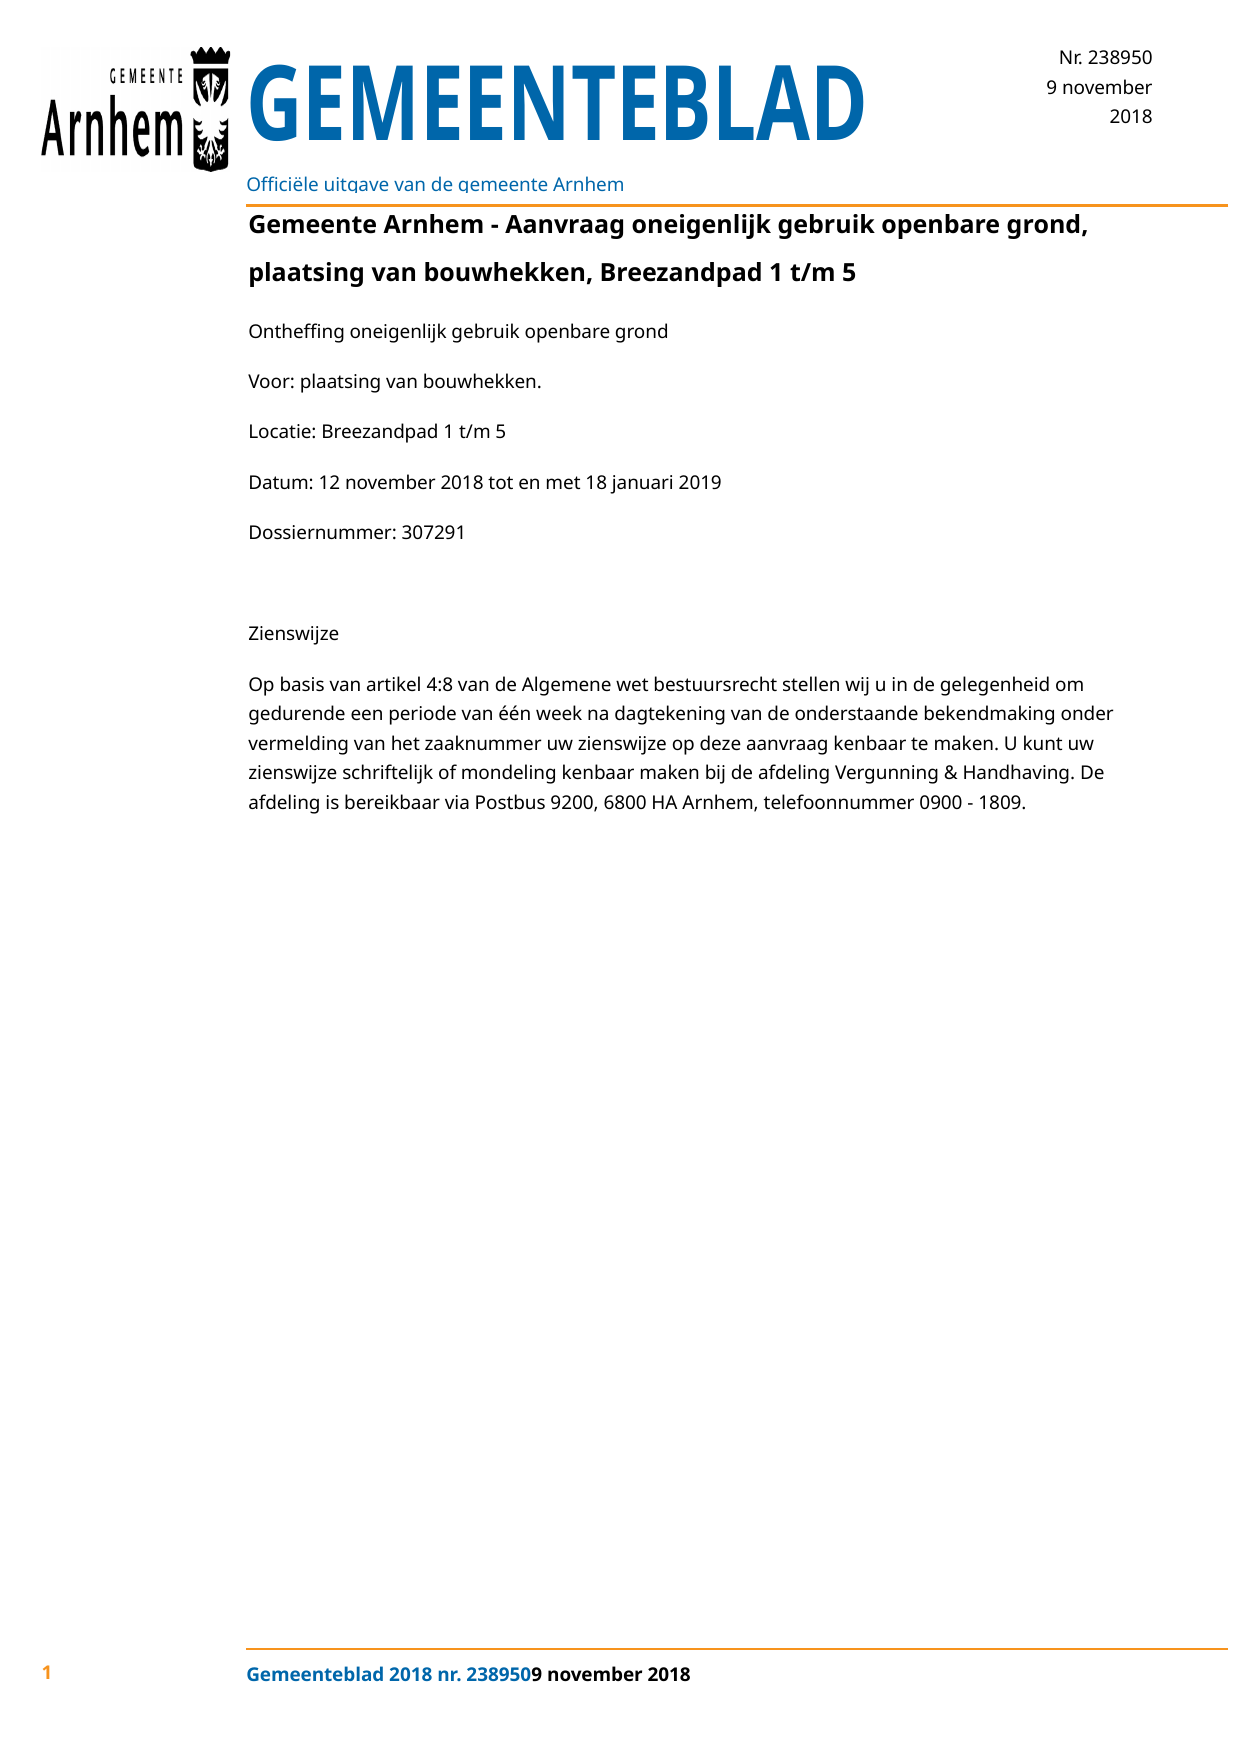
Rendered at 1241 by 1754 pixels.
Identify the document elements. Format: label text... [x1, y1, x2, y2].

text Op basis van artikel 4:8 van de Algemene wet bestuursrecht stellen wij u in de gelegenheid om gedurende een periode van één week na dagtekening van de onderstaande bekendmaking onder vermelding van het zaaknummer uw zienswijze op deze aanvraag kenbaar te maken. U kunt uw zienswijze schriftelijk of mondeling kenbaar maken bij de afdeling Vergunning & Handhaving. De afdeling is bereikbaar via Postbus 9200, 6800 HA Arnhem, telefoonnummer 0900 - 1809. [248, 671, 1152, 815]
text Zienswijze [248, 620, 1152, 646]
text Ontheffing oneigenlijk gebruik openbare grond [248, 318, 1152, 344]
text Locatie: Breezandpad 1 t/m 5 [248, 419, 1152, 444]
picture [41, 47, 231, 172]
text Dossiernummer: 307291 [248, 519, 1152, 545]
text Gemeente Arnhem - Aanvraag oneigenlijk gebruik openbare grond, plaatsing van bouwhekken, Breezandpad 1 t/m 5 [248, 207, 1152, 288]
text Datum: 12 november 2018 tot en met 18 januari 2019 [248, 469, 1152, 495]
text Voor: plaatsing van bouwhekken. [248, 368, 1152, 394]
